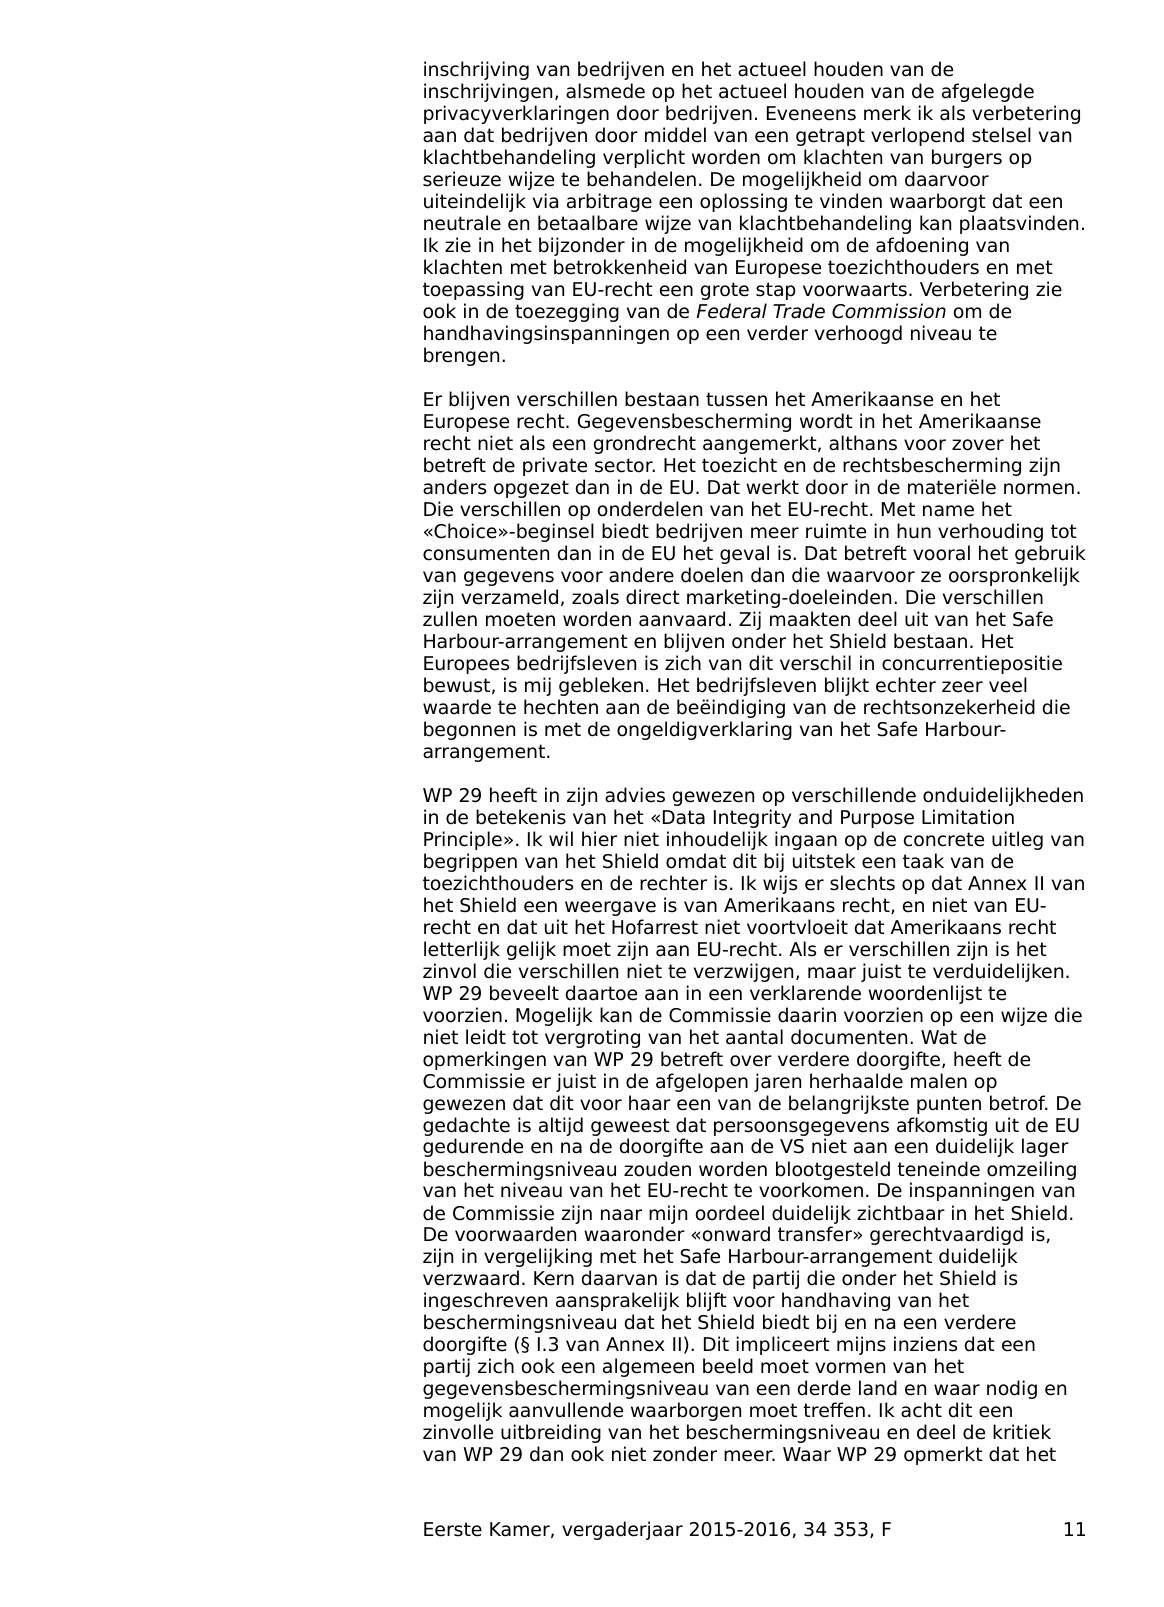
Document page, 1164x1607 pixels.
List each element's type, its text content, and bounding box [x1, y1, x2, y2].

text WP 29 heeft in zijn advies gewezen op verschillende onduidelijkheden in de betekenis van het «Data Integrity and Purpose Limitation Principle». Ik wil hier niet inhoudelijk ingaan op de concrete uitleg van begrippen van het Shield omdat dit bij uitstek een taak van de toezichthouders en de rechter is. Ik wijs er slechts op dat Annex II van het Shield een weergave is van Amerikaans recht, en niet van EU-recht en dat uit het Hofarrest niet voortvloeit dat Amerikaans recht letterlijk gelijk moet zijn aan EU-recht. Als er verschillen zijn is het zinvol die verschillen niet te verzwijgen, maar juist te verduidelijken. WP 29 beveelt daartoe aan in een verklarende woordenlijst te voorzien. Mogelijk kan de Commissie daarin voorzien op een wijze die niet leidt tot vergroting van het aantal documenten. Wat de opmerkingen van WP 29 betreft over verdere doorgifte, heeft de Commissie er juist in de afgelopen jaren herhaalde malen op gewezen dat dit voor haar een van de belangrijkste punten betrof. De gedachte is altijd geweest dat persoonsgegevens afkomstig uit de EU gedurende en na de doorgifte aan de VS niet aan een duidelijk lager beschermingsniveau zouden worden blootgesteld teneinde omzeiling van het niveau van het EU-recht te voorkomen. De inspanningen van de Commissie zijn naar mijn oordeel duidelijk zichtbaar in het Shield. De voorwaarden waaronder «onward transfer» gerechtvaardigd is, zijn in vergelijking met het Safe Harbour-arrangement duidelijk verzwaard. Kern daarvan is dat de partij die onder het Shield is ingeschreven aansprakelijk blijft voor handhaving van het beschermingsniveau dat het Shield biedt bij en na een verdere doorgifte (§ I.3 van Annex II). Dit impliceert mijns inziens dat een partij zich ook een algemeen beeld moet vormen van het gegevensbeschermingsniveau van een derde land en waar nodig en mogelijk aanvullende waarborgen moet treffen. Ik acht dit een zinvolle uitbreiding van het beschermingsniveau en deel de kritiek van WP 29 dan ook niet zonder meer. Waar WP 29 opmerkt dat het [422, 785, 1087, 1466]
text Er blijven verschillen bestaan tussen het Amerikaanse en het Europese recht. Gegevensbescherming wordt in het Amerikaanse recht niet als een grondrecht aangemerkt, althans voor zover het betreft de private sector. Het toezicht en de rechtsbescherming zijn anders opgezet dan in de EU. Dat werkt door in de materiële normen. Die verschillen op onderdelen van het EU-recht. Met name het «Choice»-beginsel biedt bedrijven meer ruimte in hun verhouding tot consumenten dan in de EU het geval is. Dat betreft vooral het gebruik van gegevens voor andere doelen dan die waarvoor ze oorspronkelijk zijn verzameld, zoals direct marketing-doeleinden. Die verschillen zullen moeten worden aanvaard. Zij maakten deel uit van het Safe Harbour-arrangement en blijven onder het Shield bestaan. Het Europees bedrijfsleven is zich van dit verschil in concurrentiepositie bewust, is mij gebleken. Het bedrijfsleven blijkt echter zeer veel waarde te hechten aan de beëindiging van de rechtsonzekerheid die begonnen is met de ongeldigverklaring van het Safe Harbour-arrangement. [422, 389, 1087, 763]
text inschrijving van bedrijven en het actueel houden van de inschrijvingen, alsmede op het actueel houden van de afgelegde privacyverklaringen door bedrijven. Eveneens merk ik als verbetering aan dat bedrijven door middel van een getrapt verlopend stelsel van klachtbehandeling verplicht worden om klachten van burgers op serieuze wijze te behandelen. De mogelijkheid om daarvoor uiteindelijk via arbitrage een oplossing te vinden waarborgt dat een neutrale en betaalbare wijze van klachtbehandeling kan plaatsvinden. Ik zie in het bijzonder in de mogelijkheid om de afdoening van klachten met betrokkenheid van Europese toezichthouders en met toepassing van EU-recht een grote stap voorwaarts. Verbetering zie ook in de toezegging van de Federal Trade Commission om de handhavingsinspanningen op een verder verhoogd niveau te brengen. [422, 59, 1087, 367]
